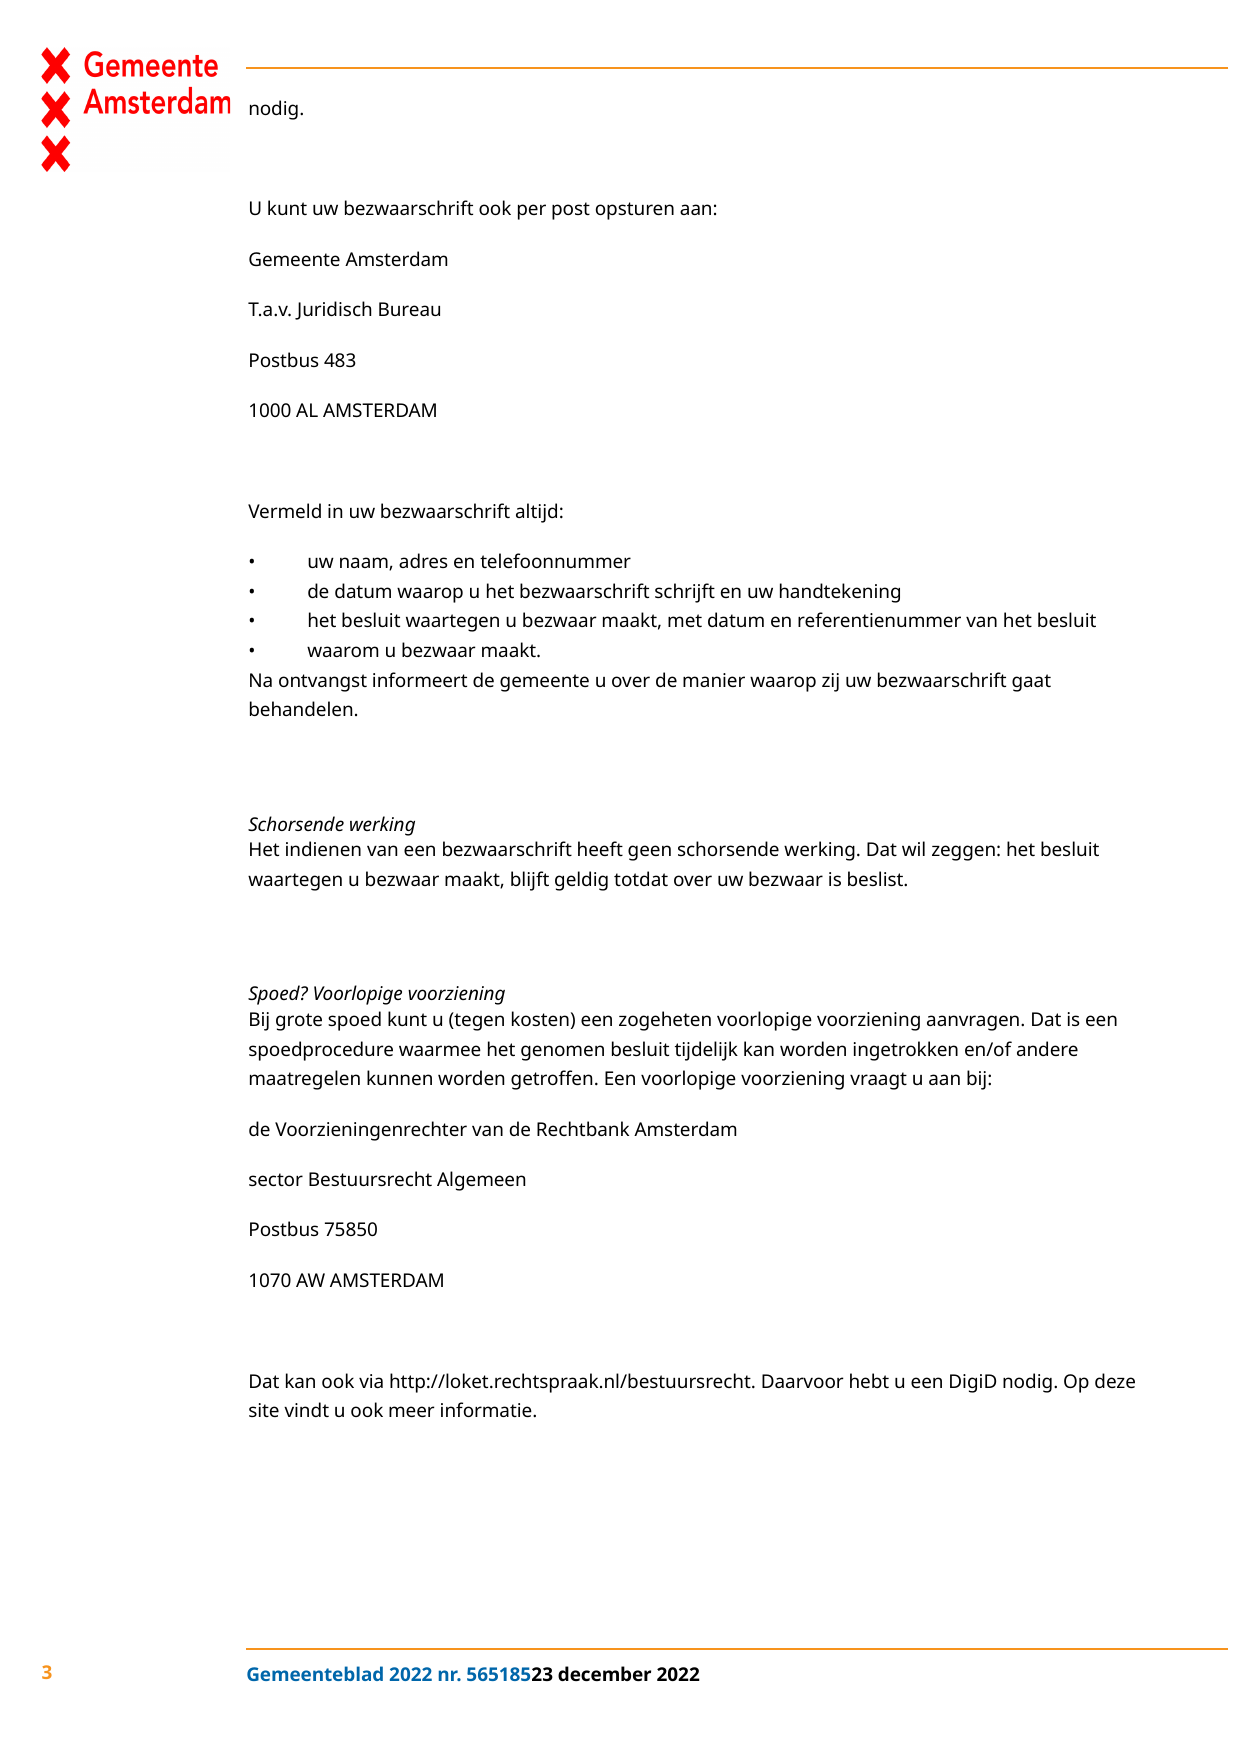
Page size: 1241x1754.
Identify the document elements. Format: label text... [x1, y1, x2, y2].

text Dat kan ook via http://loket.rechtspraak.nl/bestuursrecht. Daarvoor hebt u een DigiD nodig. Op deze site vindt u ook meer informatie. [248, 1368, 1152, 1423]
text Gemeente Amsterdam [248, 246, 1152, 272]
text 1000 AL AMSTERDAM [248, 397, 1152, 423]
text Spoed? Voorlopige voorziening [248, 981, 1152, 1006]
text Bij grote spoed kunt u (tegen kosten) een zogeheten voorlopige voorziening aanvragen. Dat is een spoedprocedure waarmee het genomen besluit tijdelijk kan worden ingetrokken en/of andere maatregelen kunnen worden getroffen. Een voorlopige voorziening vraagt u aan bij: [248, 1006, 1152, 1091]
text Postbus 75850 [248, 1217, 1152, 1242]
list de datum waarop u het bezwaarschrift schrijft en uw handtekening [248, 578, 1152, 604]
text U kunt uw bezwaarschrift ook per post opsturen aan: [248, 196, 1152, 221]
list uw naam, adres en telefoonnummer [248, 548, 1152, 574]
text nodig. [248, 95, 1152, 121]
text Postbus 483 [248, 347, 1152, 373]
picture [41, 47, 231, 172]
text sector Bestuursrecht Algemeen [248, 1166, 1152, 1192]
text 1070 AW AMSTERDAM [248, 1267, 1152, 1293]
text Het indienen van een bezwaarschrift heeft geen schorsende werking. Dat wil zeggen: het besluit waartegen u bezwaar maakt, blijft geldig totdat over uw bezwaar is beslist. [248, 837, 1152, 892]
text T.a.v. Juridisch Bureau [248, 296, 1152, 322]
text Schorsende werking [248, 811, 1152, 837]
text Vermeld in uw bezwaarschrift altijd: [248, 498, 1152, 524]
list het besluit waartegen u bezwaar maakt, met datum en referentienummer van het besluit [248, 608, 1152, 633]
text de Voorzieningenrechter van de Rechtbank Amsterdam [248, 1116, 1152, 1142]
text Na ontvangst informeert de gemeente u over de manier waarop zij uw bezwaarschrift gaat behandelen. [248, 667, 1152, 722]
list waarom u bezwaar maakt. [248, 637, 1152, 663]
